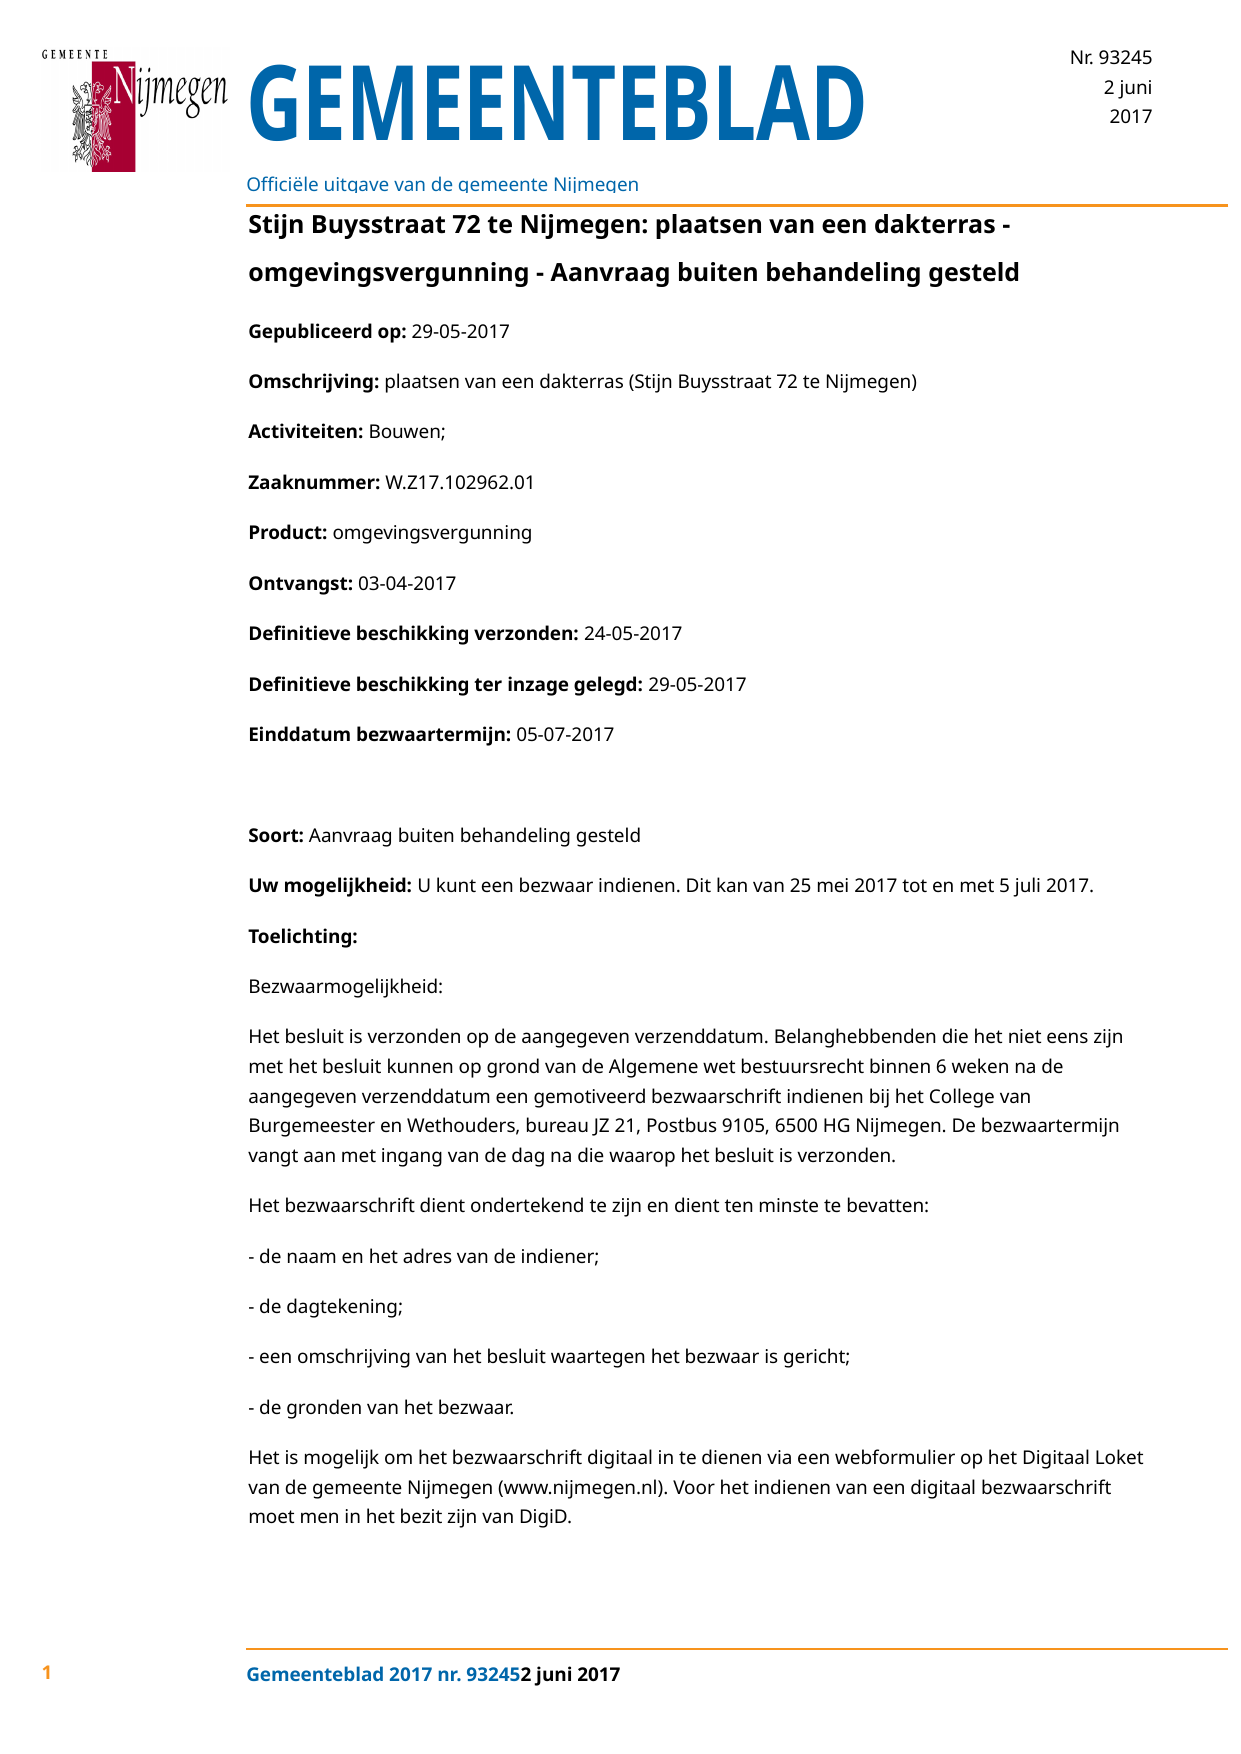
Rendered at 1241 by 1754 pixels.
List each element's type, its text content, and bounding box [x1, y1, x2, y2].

text Het is mogelijk om het bezwaarschrift digitaal in te dienen via een webformulier op het Digitaal Loket van de gemeente Nijmegen (www.nijmegen.nl). Voor het indienen van een digitaal bezwaarschrift moet men in het bezit zijn van DigiD. [248, 1444, 1152, 1529]
text Zaaknummer: W.Z17.102962.01 [248, 469, 1152, 495]
text Activiteiten: Bouwen; [248, 419, 1152, 444]
text Stijn Buysstraat 72 te Nijmegen: plaatsen van een dakterras - omgevingsvergunning - Aanvraag buiten behandeling gesteld [248, 207, 1152, 288]
text Het besluit is verzonden op de aangegeven verzenddatum. Belanghebbenden die het niet eens zijn met het besluit kunnen op grond van de Algemene wet bestuursrecht binnen 6 weken na de aangegeven verzenddatum een gemotiveerd bezwaarschrift indienen bij het College van Burgemeester en Wethouders, bureau JZ 21, Postbus 9105, 6500 HG Nijmegen. De bezwaartermijn vangt aan met ingang van de dag na die waarop het besluit is verzonden. [248, 1024, 1152, 1168]
text Einddatum bezwaartermijn: 05-07-2017 [248, 721, 1152, 747]
text Product: omgevingsvergunning [248, 519, 1152, 545]
text Uw mogelijkheid: U kunt een bezwaar indienen. Dit kan van 25 mei 2017 tot en met 5 juli 2017. [248, 872, 1152, 898]
picture [41, 47, 231, 172]
text Toelichting: [248, 923, 1152, 949]
text Definitieve beschikking verzonden: 24-05-2017 [248, 620, 1152, 646]
text Bezwaarmogelijkheid: [248, 973, 1152, 999]
text Ontvangst: 03-04-2017 [248, 570, 1152, 596]
text Het bezwaarschrift dient ondertekend te zijn en dient ten minste te bevatten: [248, 1192, 1152, 1218]
text - de naam en het adres van de indiener; [248, 1243, 1152, 1269]
text - de gronden van het bezwaar. [248, 1394, 1152, 1420]
text Gepubliceerd op: 29-05-2017 [248, 318, 1152, 344]
text Soort: Aanvraag buiten behandeling gesteld [248, 822, 1152, 848]
text - een omschrijving van het besluit waartegen het bezwaar is gericht; [248, 1344, 1152, 1369]
text Definitieve beschikking ter inzage gelegd: 29-05-2017 [248, 671, 1152, 697]
text - de dagtekening; [248, 1293, 1152, 1319]
text Omschrijving: plaatsen van een dakterras (Stijn Buysstraat 72 te Nijmegen) [248, 368, 1152, 394]
